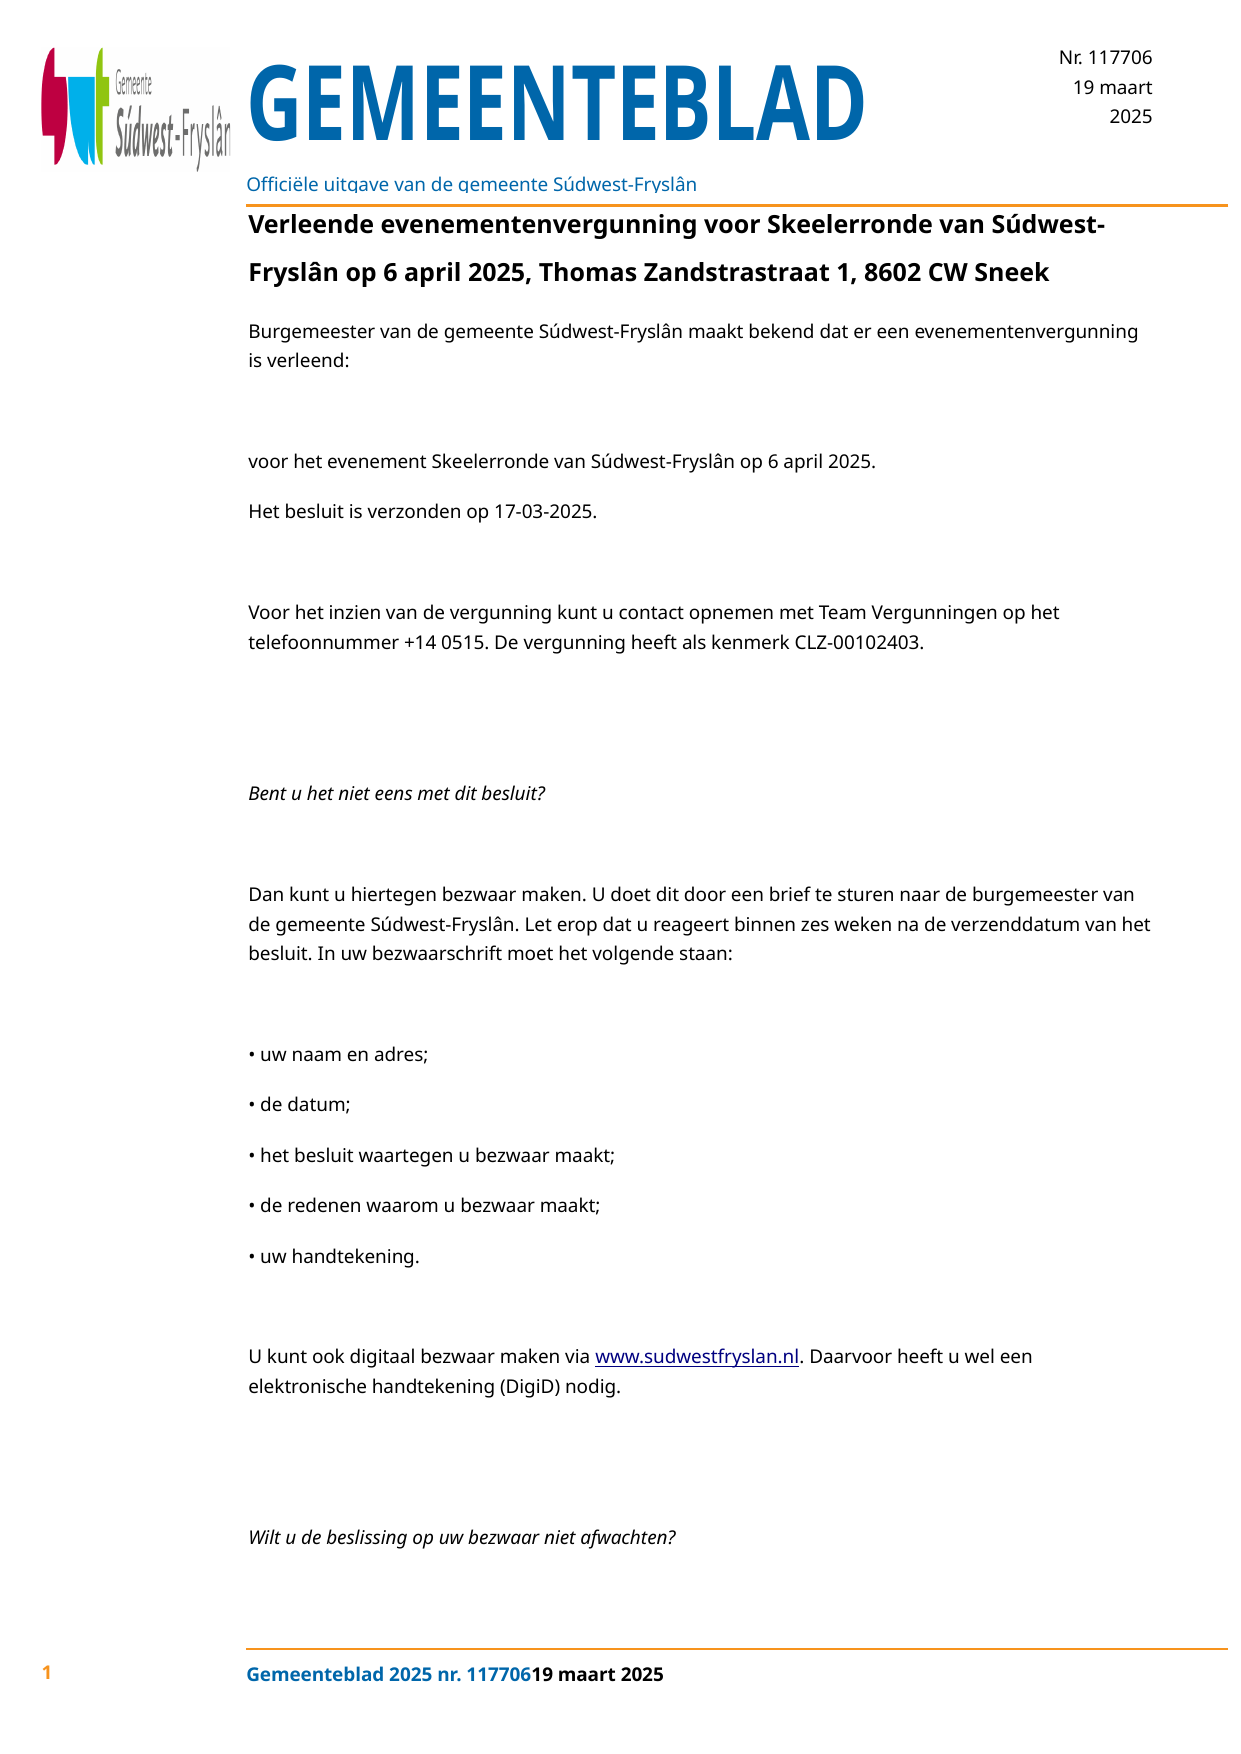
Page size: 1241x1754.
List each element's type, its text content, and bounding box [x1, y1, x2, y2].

picture [41, 47, 231, 172]
text Verleende evenementenvergunning voor Skeelerronde van Súdwest-Fryslân op 6 april 2025, Thomas Zandstrastraat 1, 8602 CW Sneek [248, 207, 1152, 288]
text • de datum; [248, 1092, 1152, 1117]
text • de redenen waarom u bezwaar maakt; [248, 1192, 1152, 1218]
text Bent u het niet eens met dit besluit? [248, 780, 1152, 806]
text Het besluit is verzonden op 17-03-2025. [248, 499, 1152, 524]
text U kunt ook digitaal bezwaar maken via www.sudwestfryslan.nl. Daarvoor heeft u wel een elektronische handtekening (DigiD) nodig. [248, 1344, 1152, 1399]
text voor het evenement Skeelerronde van Súdwest-Fryslân op 6 april 2025. [248, 448, 1152, 474]
text Wilt u de beslissing op uw bezwaar niet afwachten? [248, 1524, 1152, 1550]
text Dan kunt u hiertegen bezwaar maken. U doet dit door een brief te sturen naar de burgemeester van de gemeente Súdwest-Fryslân. Let erop dat u reageert binnen zes weken na de verzenddatum van het besluit. In uw bezwaarschrift moet het volgende staan: [248, 881, 1152, 966]
text • uw handtekening. [248, 1243, 1152, 1269]
text • het besluit waartegen u bezwaar maakt; [248, 1142, 1152, 1168]
text Burgemeester van de gemeente Súdwest-Fryslân maakt bekend dat er een evenementenvergunning is verleend: [248, 318, 1152, 373]
text • uw naam en adres; [248, 1041, 1152, 1067]
text Voor het inzien van de vergunning kunt u contact opnemen met Team Vergunningen op het telefoonnummer +14 0515. De vergunning heeft als kenmerk CLZ-00102403. [248, 599, 1152, 655]
